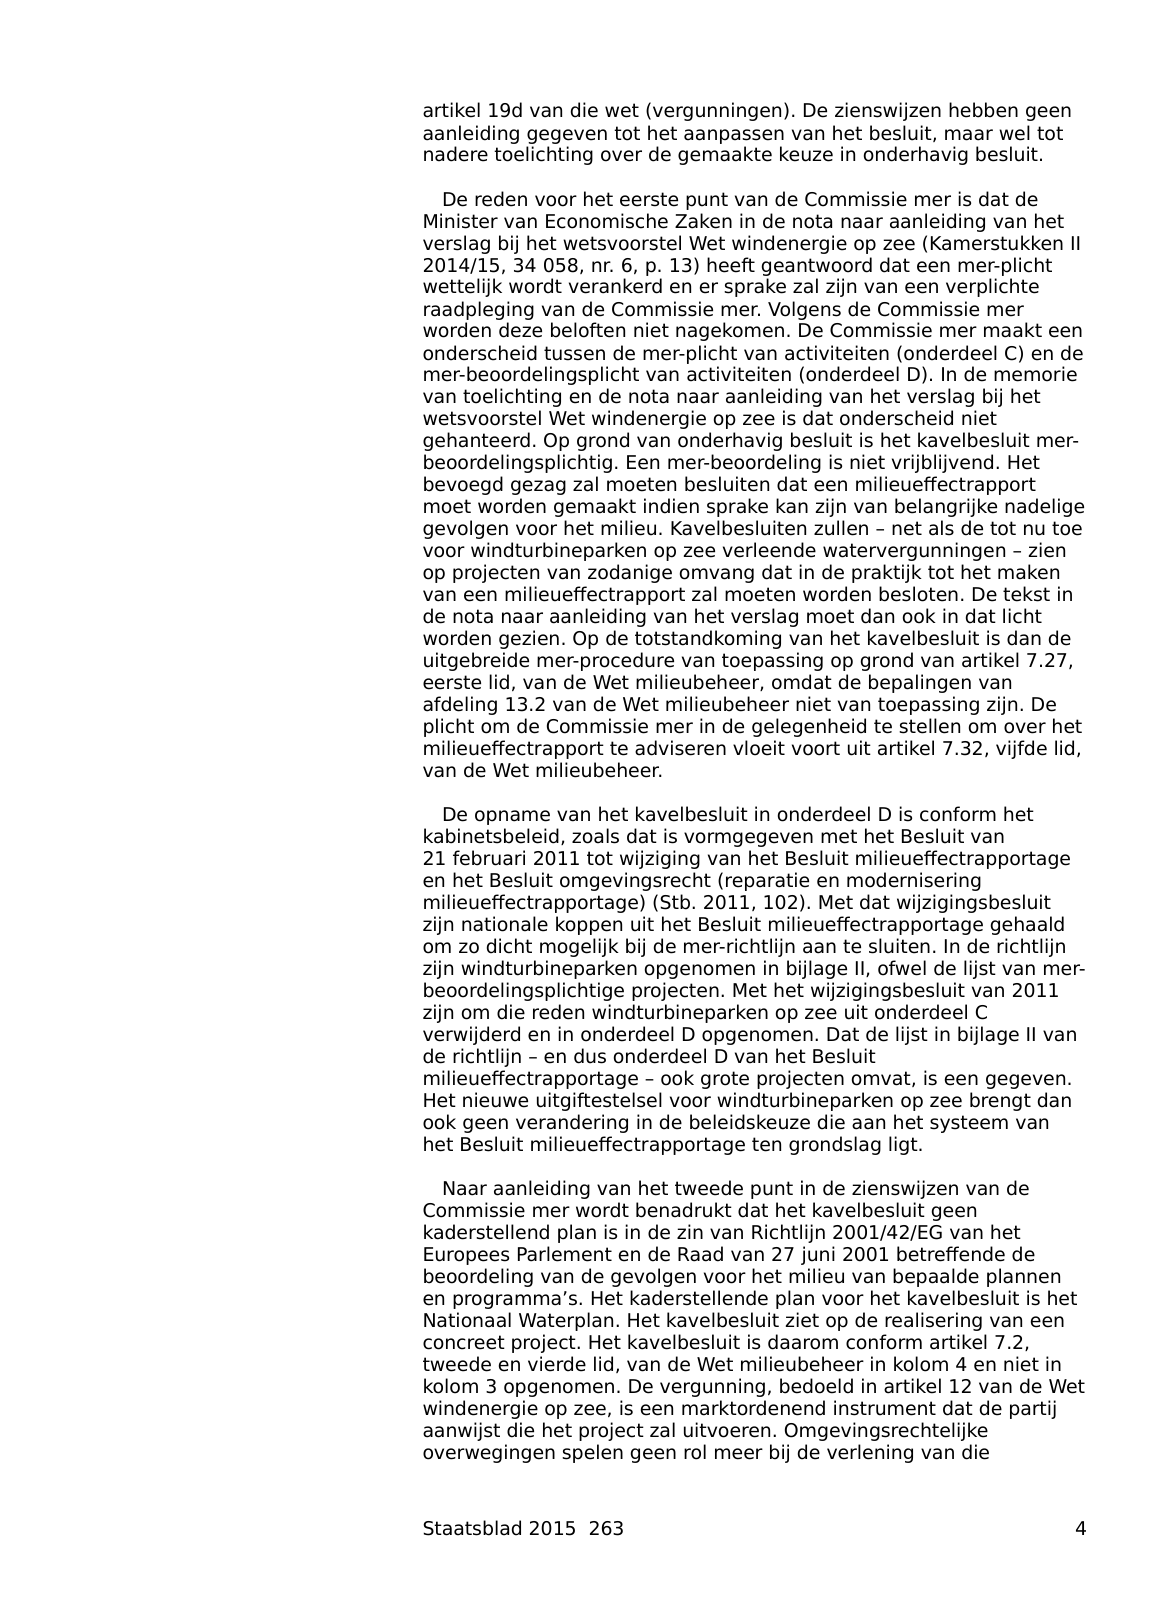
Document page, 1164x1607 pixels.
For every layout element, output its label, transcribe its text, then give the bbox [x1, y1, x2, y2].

text De reden voor het eerste punt van de Commissie mer is dat de Minister van Economische Zaken in de nota naar aanleiding van het verslag bij het wetsvoorstel Wet windenergie op zee (Kamerstukken II 2014/15, 34 058, nr. 6, p. 13) heeft geantwoord dat een mer-plicht wettelijk wordt verankerd en er sprake zal zijn van een verplichte raadpleging van de Commissie mer. Volgens de Commissie mer worden deze beloften niet nagekomen. De Commissie mer maakt een onderscheid tussen de mer-plicht van activiteiten (onderdeel C) en de mer-beoordelingsplicht van activiteiten (onderdeel D). In de memorie van toelichting en de nota naar aanleiding van het verslag bij het wetsvoorstel Wet windenergie op zee is dat onderscheid niet gehanteerd. Op grond van onderhavig besluit is het kavelbesluit mer-beoordelingsplichtig. Een mer-beoordeling is niet vrijblijvend. Het bevoegd gezag zal moeten besluiten dat een milieueffectrapport moet worden gemaakt indien sprake kan zijn van belangrijke nadelige gevolgen voor het milieu. Kavelbesluiten zullen – net als de tot nu toe voor windturbineparken op zee verleende watervergunningen – zien op projecten van zodanige omvang dat in de praktijk tot het maken van een milieueffectrapport zal moeten worden besloten. De tekst in de nota naar aanleiding van het verslag moet dan ook in dat licht worden gezien. Op de totstandkoming van het kavelbesluit is dan de uitgebreide mer-procedure van toepassing op grond van artikel 7.27, eerste lid, van de Wet milieubeheer, omdat de bepalingen van afdeling 13.2 van de Wet milieubeheer niet van toepassing zijn. De plicht om de Commissie mer in de gelegenheid te stellen om over het milieueffectrapport te adviseren vloeit voort uit artikel 7.32, vijfde lid, van de Wet milieubeheer. [422, 188, 1087, 782]
text Naar aanleiding van het tweede punt in de zienswijzen van de Commissie mer wordt benadrukt dat het kavelbesluit geen kaderstellend plan is in de zin van Richtlijn 2001/42/EG van het Europees Parlement en de Raad van 27 juni 2001 betreffende de beoordeling van de gevolgen voor het milieu van bepaalde plannen en programma’s. Het kaderstellende plan voor het kavelbesluit is het Nationaal Waterplan. Het kavelbesluit ziet op de realisering van een concreet project. Het kavelbesluit is daarom conform artikel 7.2, tweede en vierde lid, van de Wet milieubeheer in kolom 4 en niet in kolom 3 opgenomen. De vergunning, bedoeld in artikel 12 van de Wet windenergie op zee, is een marktordenend instrument dat de partij aanwijst die het project zal uitvoeren. Omgevingsrechtelijke overwegingen spelen geen rol meer bij de verlening van die [422, 1178, 1087, 1464]
text artikel 19d van die wet (vergunningen). De zienswijzen hebben geen aanleiding gegeven tot het aanpassen van het besluit, maar wel tot nadere toelichting over de gemaakte keuze in onderhavig besluit. [422, 100, 1087, 166]
text De opname van het kavelbesluit in onderdeel D is conform het kabinetsbeleid, zoals dat is vormgegeven met het Besluit van 21 februari 2011 tot wijziging van het Besluit milieueffectrapportage en het Besluit omgevingsrecht (reparatie en modernisering milieueffectrapportage) (Stb. 2011, 102). Met dat wijzigingsbesluit zijn nationale koppen uit het Besluit milieueffectrapportage gehaald om zo dicht mogelijk bij de mer-richtlijn aan te sluiten. In de richtlijn zijn windturbineparken opgenomen in bijlage II, ofwel de lijst van mer-beoordelingsplichtige projecten. Met het wijzigingsbesluit van 2011 zijn om die reden windturbineparken op zee uit onderdeel C verwijderd en in onderdeel D opgenomen. Dat de lijst in bijlage II van de richtlijn – en dus onderdeel D van het Besluit milieueffectrapportage – ook grote projecten omvat, is een gegeven. Het nieuwe uitgiftestelsel voor windturbineparken op zee brengt dan ook geen verandering in de beleidskeuze die aan het systeem van het Besluit milieueffectrapportage ten grondslag ligt. [422, 804, 1087, 1156]
